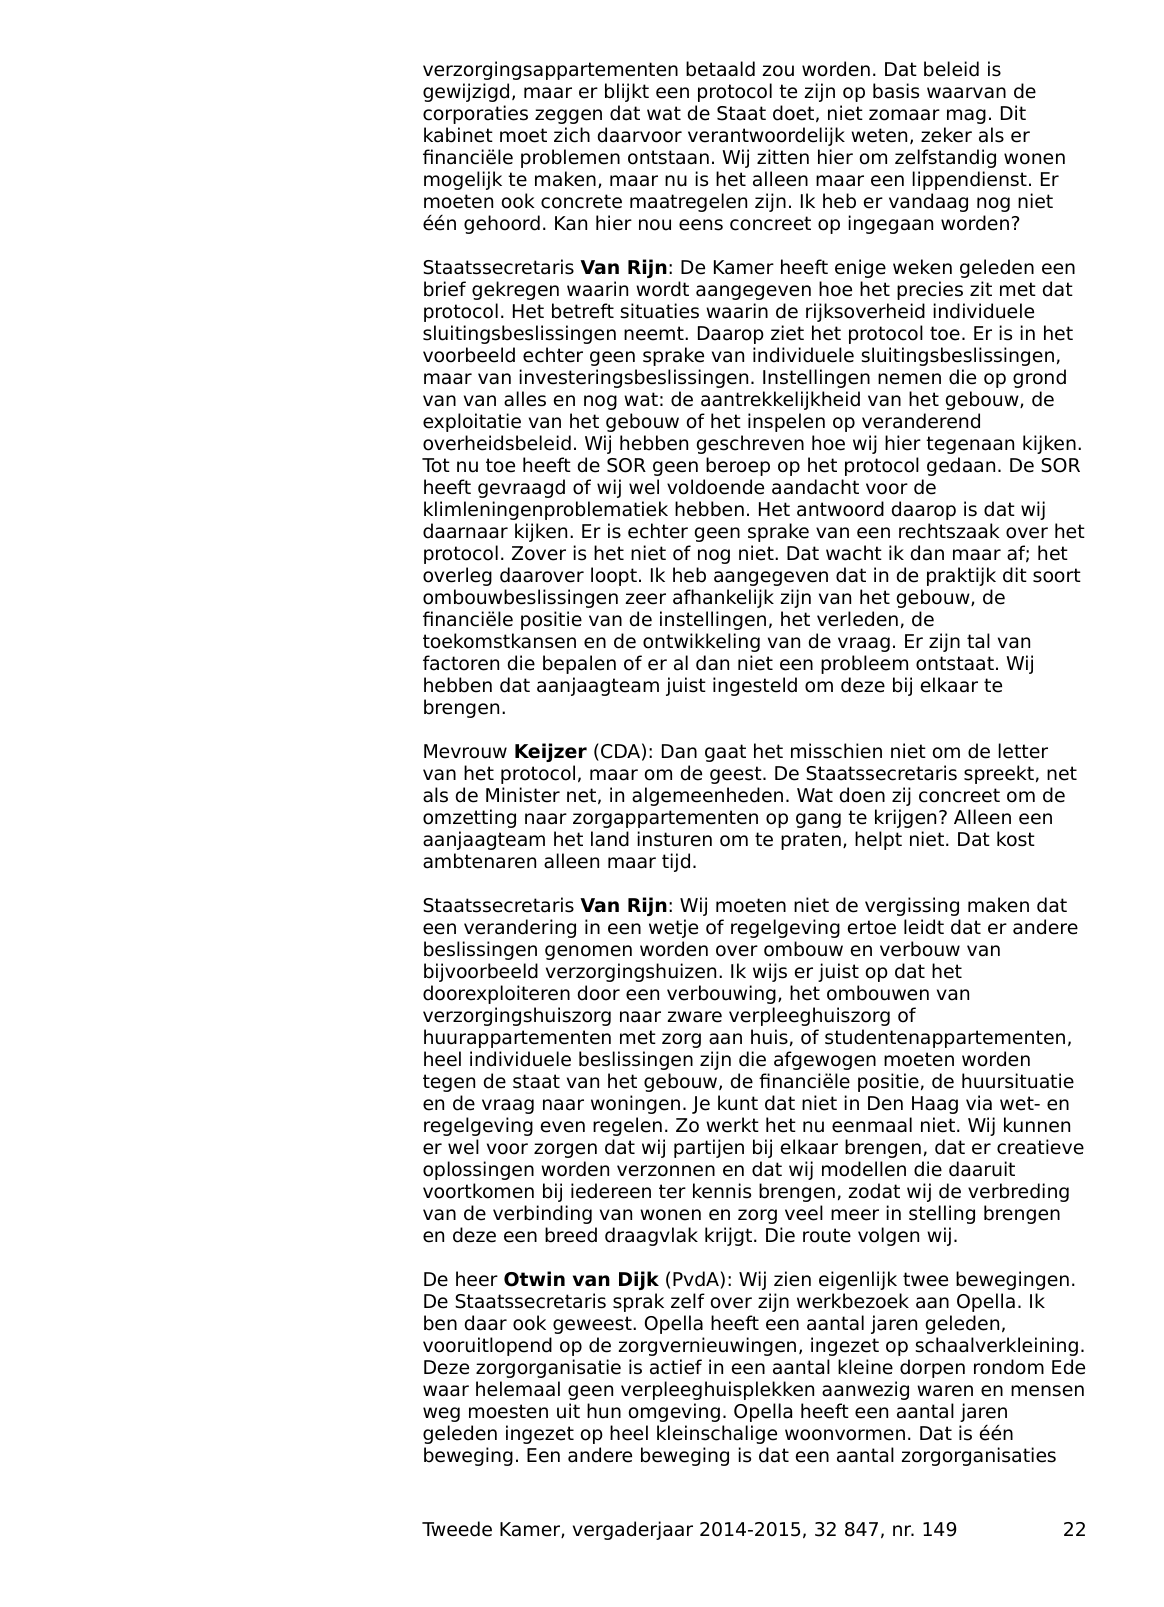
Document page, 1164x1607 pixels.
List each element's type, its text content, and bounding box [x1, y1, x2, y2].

text Staatssecretaris Van Rijn: De Kamer heeft enige weken geleden een brief gekregen waarin wordt aangegeven hoe het precies zit met dat protocol. Het betreft situaties waarin de rijksoverheid individuele sluitingsbeslissingen neemt. Daarop ziet het protocol toe. Er is in het voorbeeld echter geen sprake van individuele sluitingsbeslissingen, maar van investeringsbeslissingen. Instellingen nemen die op grond van van alles en nog wat: de aantrekkelijkheid van het gebouw, de exploitatie van het gebouw of het inspelen op veranderend overheidsbeleid. Wij hebben geschreven hoe wij hier tegenaan kijken. Tot nu toe heeft de SOR geen beroep op het protocol gedaan. De SOR heeft gevraagd of wij wel voldoende aandacht voor de klimleningenproblematiek hebben. Het antwoord daarop is dat wij daarnaar kijken. Er is echter geen sprake van een rechtszaak over het protocol. Zover is het niet of nog niet. Dat wacht ik dan maar af; het overleg daarover loopt. Ik heb aangegeven dat in de praktijk dit soort ombouwbeslissingen zeer afhankelijk zijn van het gebouw, de financiële positie van de instellingen, het verleden, de toekomstkansen en de ontwikkeling van de vraag. Er zijn tal van factoren die bepalen of er al dan niet een probleem ontstaat. Wij hebben dat aanjaagteam juist ingesteld om deze bij elkaar te brengen. [422, 257, 1087, 719]
text De heer Otwin van Dijk (PvdA): Wij zien eigenlijk twee bewegingen. De Staatssecretaris sprak zelf over zijn werkbezoek aan Opella. Ik ben daar ook geweest. Opella heeft een aantal jaren geleden, vooruitlopend op de zorgvernieuwingen, ingezet op schaalverkleining. Deze zorgorganisatie is actief in een aantal kleine dorpen rondom Ede waar helemaal geen verpleeghuisplekken aanwezig waren en mensen weg moesten uit hun omgeving. Opella heeft een aantal jaren geleden ingezet op heel kleinschalige woonvormen. Dat is één beweging. Een andere beweging is dat een aantal zorgorganisaties [422, 1269, 1087, 1467]
text verzorgingsappartementen betaald zou worden. Dat beleid is gewijzigd, maar er blijkt een protocol te zijn op basis waarvan de corporaties zeggen dat wat de Staat doet, niet zomaar mag. Dit kabinet moet zich daarvoor verantwoordelijk weten, zeker als er financiële problemen ontstaan. Wij zitten hier om zelfstandig wonen mogelijk te maken, maar nu is het alleen maar een lippendienst. Er moeten ook concrete maatregelen zijn. Ik heb er vandaag nog niet één gehoord. Kan hier nou eens concreet op ingegaan worden? [422, 59, 1087, 235]
text Staatssecretaris Van Rijn: Wij moeten niet de vergissing maken dat een verandering in een wetje of regelgeving ertoe leidt dat er andere beslissingen genomen worden over ombouw en verbouw van bijvoorbeeld verzorgingshuizen. Ik wijs er juist op dat het doorexploiteren door een verbouwing, het ombouwen van verzorgingshuiszorg naar zware verpleeghuiszorg of huurappartementen met zorg aan huis, of studentenappartementen, heel individuele beslissingen zijn die afgewogen moeten worden tegen de staat van het gebouw, de financiële positie, de huursituatie en de vraag naar woningen. Je kunt dat niet in Den Haag via wet- en regelgeving even regelen. Zo werkt het nu eenmaal niet. Wij kunnen er wel voor zorgen dat wij partijen bij elkaar brengen, dat er creatieve oplossingen worden verzonnen en dat wij modellen die daaruit voortkomen bij iedereen ter kennis brengen, zodat wij de verbreding van de verbinding van wonen en zorg veel meer in stelling brengen en deze een breed draagvlak krijgt. Die route volgen wij. [422, 895, 1087, 1247]
text Mevrouw Keijzer (CDA): Dan gaat het misschien niet om de letter van het protocol, maar om de geest. De Staatssecretaris spreekt, net als de Minister net, in algemeenheden. Wat doen zij concreet om de omzetting naar zorgappartementen op gang te krijgen? Alleen een aanjaagteam het land insturen om te praten, helpt niet. Dat kost ambtenaren alleen maar tijd. [422, 741, 1087, 873]
